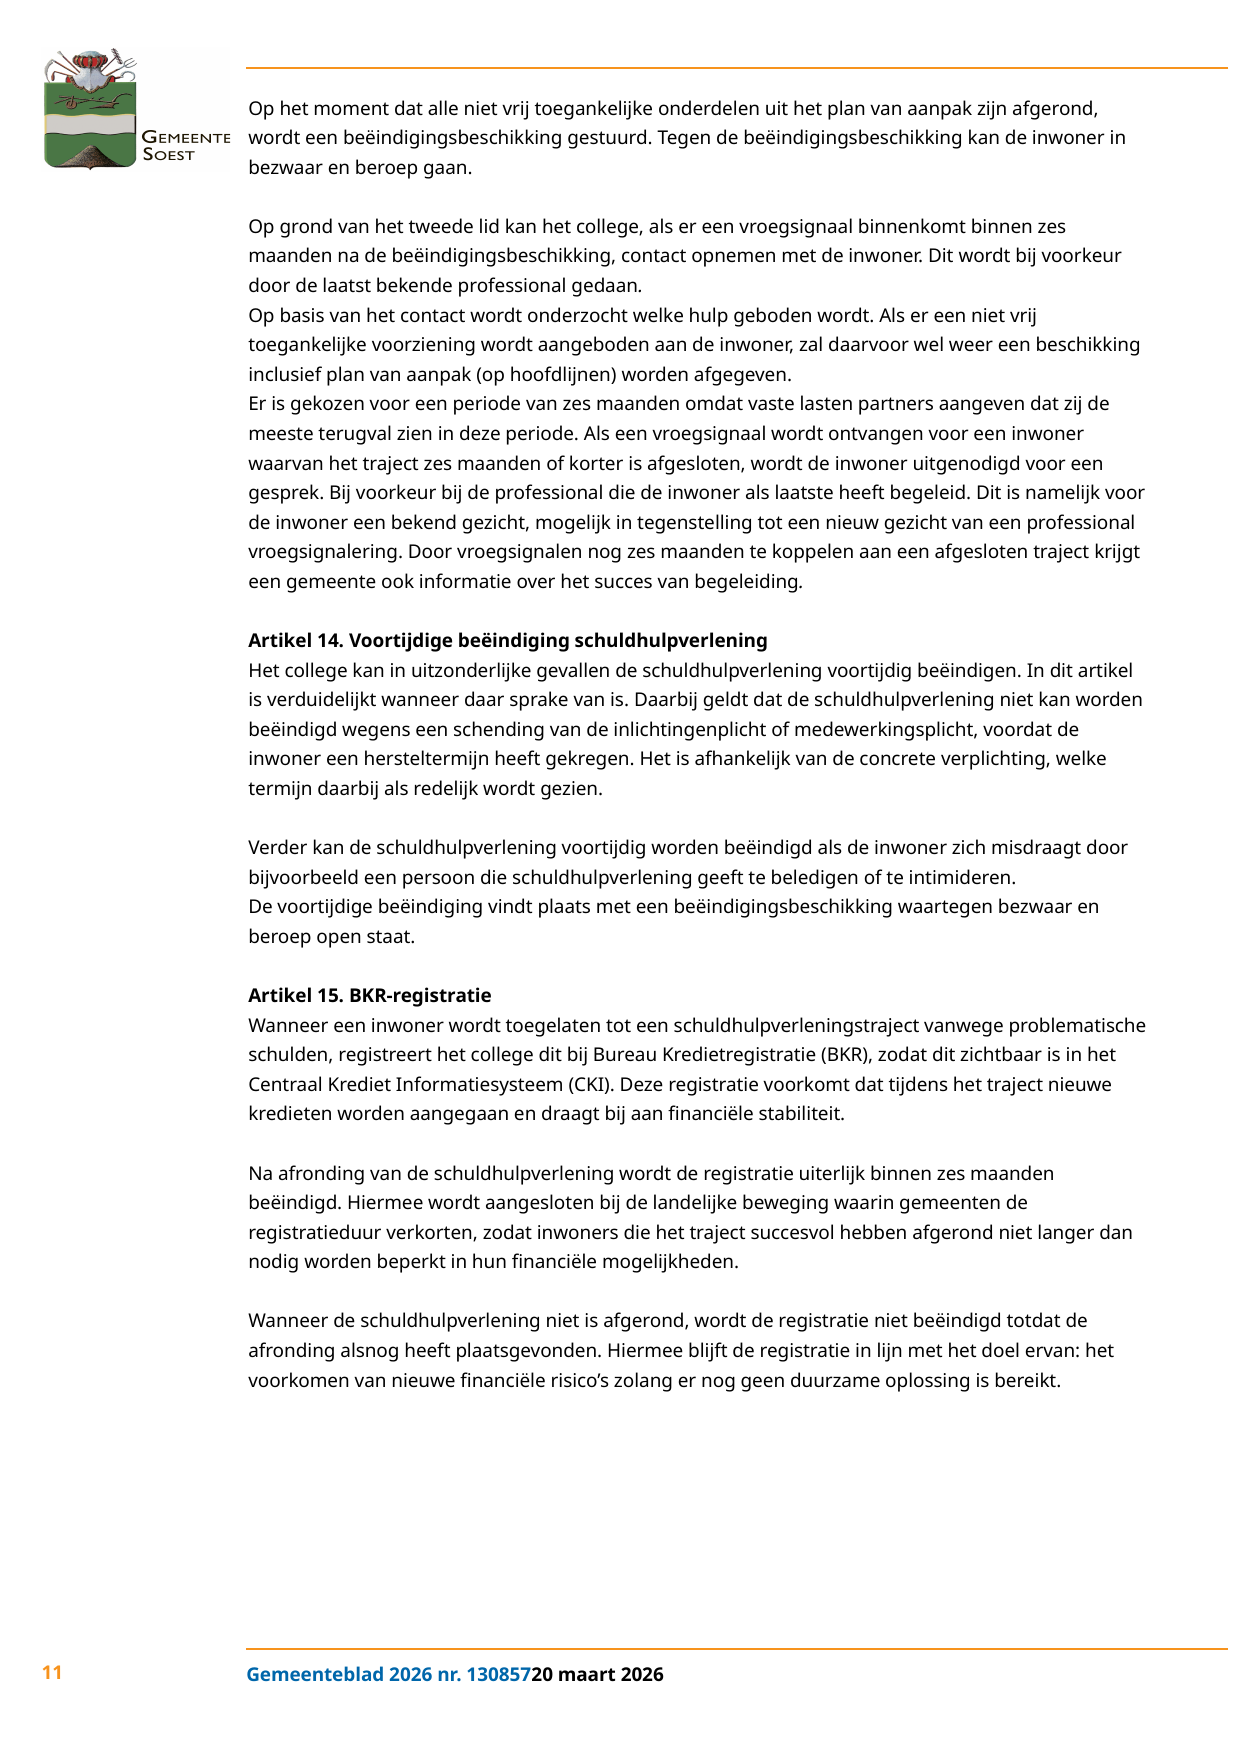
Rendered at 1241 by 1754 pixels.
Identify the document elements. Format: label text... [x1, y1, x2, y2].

text Na afronding van de schuldhulpverlening wordt de registratie uiterlijk binnen zes maanden beëindigd. Hiermee wordt aangesloten bij de landelijke beweging waarin gemeenten de registratieduur verkorten, zodat inwoners die het traject succesvol hebben afgerond niet langer dan nodig worden beperkt in hun financiële mogelijkheden. [248, 1160, 1152, 1274]
text Artikel 14. Voortijdige beëindiging schuldhulpverlening [248, 627, 1152, 653]
text Op basis van het contact wordt onderzocht welke hulp geboden wordt. Als er een niet vrij toegankelijke voorziening wordt aangeboden aan de inwoner, zal daarvoor wel weer een beschikking inclusief plan van aanpak (op hoofdlijnen) worden afgegeven. [248, 302, 1152, 387]
text Er is gekozen voor een periode van zes maanden omdat vaste lasten partners aangeven dat zij de meeste terugval zien in deze periode. Als een vroegsignaal wordt ontvangen voor een inwoner waarvan het traject zes maanden of korter is afgesloten, wordt de inwoner uitgenodigd voor een gesprek. Bij voorkeur bij de professional die de inwoner als laatste heeft begeleid. Dit is namelijk voor de inwoner een bekend gezicht, mogelijk in tegenstelling tot een nieuw gezicht van een professional vroegsignalering. Door vroegsignalen nog zes maanden te koppelen aan een afgesloten traject krijgt een gemeente ook informatie over het succes van begeleiding. [248, 391, 1152, 594]
picture [41, 47, 231, 172]
text Wanneer de schuldhulpverlening niet is afgerond, wordt de registratie niet beëindigd totdat de afronding alsnog heeft plaatsgevonden. Hiermee blijft de registratie in lijn met het doel ervan: het voorkomen van nieuwe financiële risico’s zolang er nog geen duurzame oplossing is bereikt. [248, 1308, 1152, 1393]
text Verder kan de schuldhulpverlening voortijdig worden beëindigd als de inwoner zich misdraagt door bijvoorbeeld een persoon die schuldhulpverlening geeft te beledigen of te intimideren. [248, 834, 1152, 890]
text Op het moment dat alle niet vrij toegankelijke onderdelen uit het plan van aanpak zijn afgerond, wordt een beëindigingsbeschikking gestuurd. Tegen de beëindigingsbeschikking kan de inwoner in bezwaar en beroep gaan. [248, 95, 1152, 180]
text Op grond van het tweede lid kan het college, als er een vroegsignaal binnenkomt binnen zes maanden na de beëindigingsbeschikking, contact opnemen met de inwoner. Dit wordt bij voorkeur door de laatst bekende professional gedaan. [248, 213, 1152, 298]
text Artikel 15. BKR-registratie [248, 982, 1152, 1008]
text Wanneer een inwoner wordt toegelaten tot een schuldhulpverleningstraject vanwege problematische schulden, registreert het college dit bij Bureau Kredietregistratie (BKR), zodat dit zichtbaar is in het Centraal Krediet Informatiesysteem (CKI). Deze registratie voorkomt dat tijdens het traject nieuwe kredieten worden aangegaan en draagt bij aan financiële stabiliteit. [248, 1012, 1152, 1126]
text Het college kan in uitzonderlijke gevallen de schuldhulpverlening voortijdig beëindigen. In dit artikel is verduidelijkt wanneer daar sprake van is. Daarbij geldt dat de schuldhulpverlening niet kan worden beëindigd wegens een schending van de inlichtingenplicht of medewerkingsplicht, voordat de inwoner een hersteltermijn heeft gekregen. Het is afhankelijk van de concrete verplichting, welke termijn daarbij als redelijk wordt gezien. [248, 657, 1152, 801]
text De voortijdige beëindiging vindt plaats met een beëindigingsbeschikking waartegen bezwaar en beroep open staat. [248, 893, 1152, 949]
